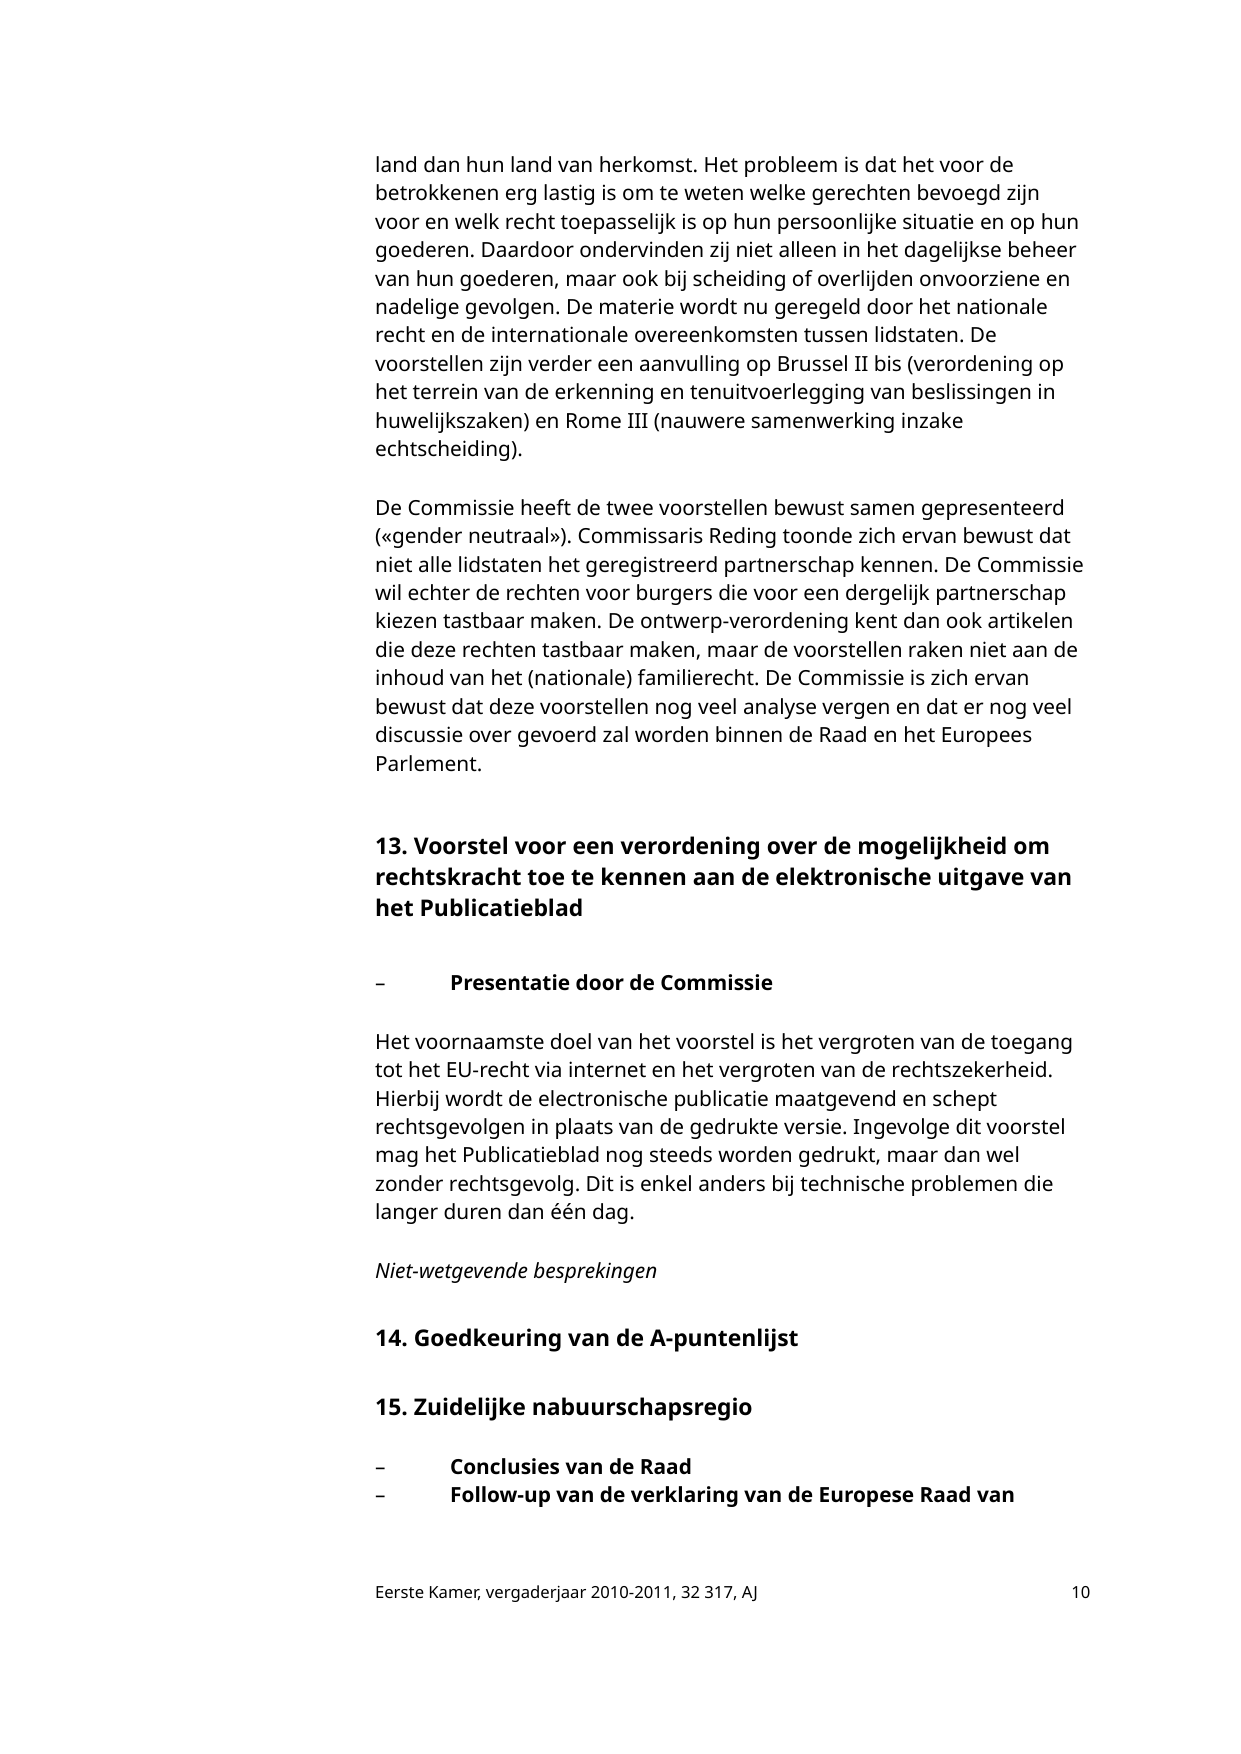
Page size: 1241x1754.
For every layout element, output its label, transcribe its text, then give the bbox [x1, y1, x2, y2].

list Conclusies van de Raad [375, 1452, 1090, 1480]
text land dan hun land van herkomst. Het probleem is dat het voor de betrokkenen erg lastig is om te weten welke gerechten bevoegd zijn voor en welk recht toepasselijk is op hun persoonlijke situatie en op hun goederen. Daardoor ondervinden zij niet alleen in het dagelijkse beheer van hun goederen, maar ook bij scheiding of overlijden onvoorziene en nadelige gevolgen. De materie wordt nu geregeld door het nationale recht en de internationale overeenkomsten tussen lidstaten. De voorstellen zijn verder een aanvulling op Brussel II bis (verordening op het terrein van de erkenning en tenuitvoerlegging van beslissingen in huwelijkszaken) en Rome III (nauwere samenwerking inzake echtscheiding). [375, 150, 1090, 463]
list Presentatie door de Commissie [375, 968, 1090, 997]
subtitle 15. Zuidelijke nabuurschapsregio [375, 1391, 1090, 1422]
text Het voornaamste doel van het voorstel is het vergroten van de toegang tot het EU-recht via internet en het vergroten van de rechtszekerheid. Hierbij wordt de electronische publicatie maatgevend en schept rechtsgevolgen in plaats van de gedrukte versie. Ingevolge dit voorstel mag het Publicatieblad nog steeds worden gedrukt, maar dan wel zonder rechtsgevolg. Dit is enkel anders bij technische problemen die langer duren dan één dag. [375, 1027, 1090, 1226]
text Niet-wetgevende besprekingen [375, 1256, 1090, 1284]
subtitle 13. Voorstel voor een verordening over de mogelijkheid om rechtskracht toe te kennen aan de elektronische uitgave van het Publicatieblad [375, 830, 1090, 923]
subtitle 14. Goedkeuring van de A-puntenlijst [375, 1322, 1090, 1353]
list Follow-up van de verklaring van de Europese Raad van [375, 1480, 1090, 1509]
text De Commissie heeft de twee voorstellen bewust samen gepresenteerd («gender neutraal»). Commissaris Reding toonde zich ervan bewust dat niet alle lidstaten het geregistreerd partnerschap kennen. De Commissie wil echter de rechten voor burgers die voor een dergelijk partnerschap kiezen tastbaar maken. De ontwerp-verordening kent dan ook artikelen die deze rechten tastbaar maken, maar de voorstellen raken niet aan de inhoud van het (nationale) familierecht. De Commissie is zich ervan bewust dat deze voorstellen nog veel analyse vergen en dat er nog veel discussie over gevoerd zal worden binnen de Raad en het Europees Parlement. [375, 493, 1090, 777]
